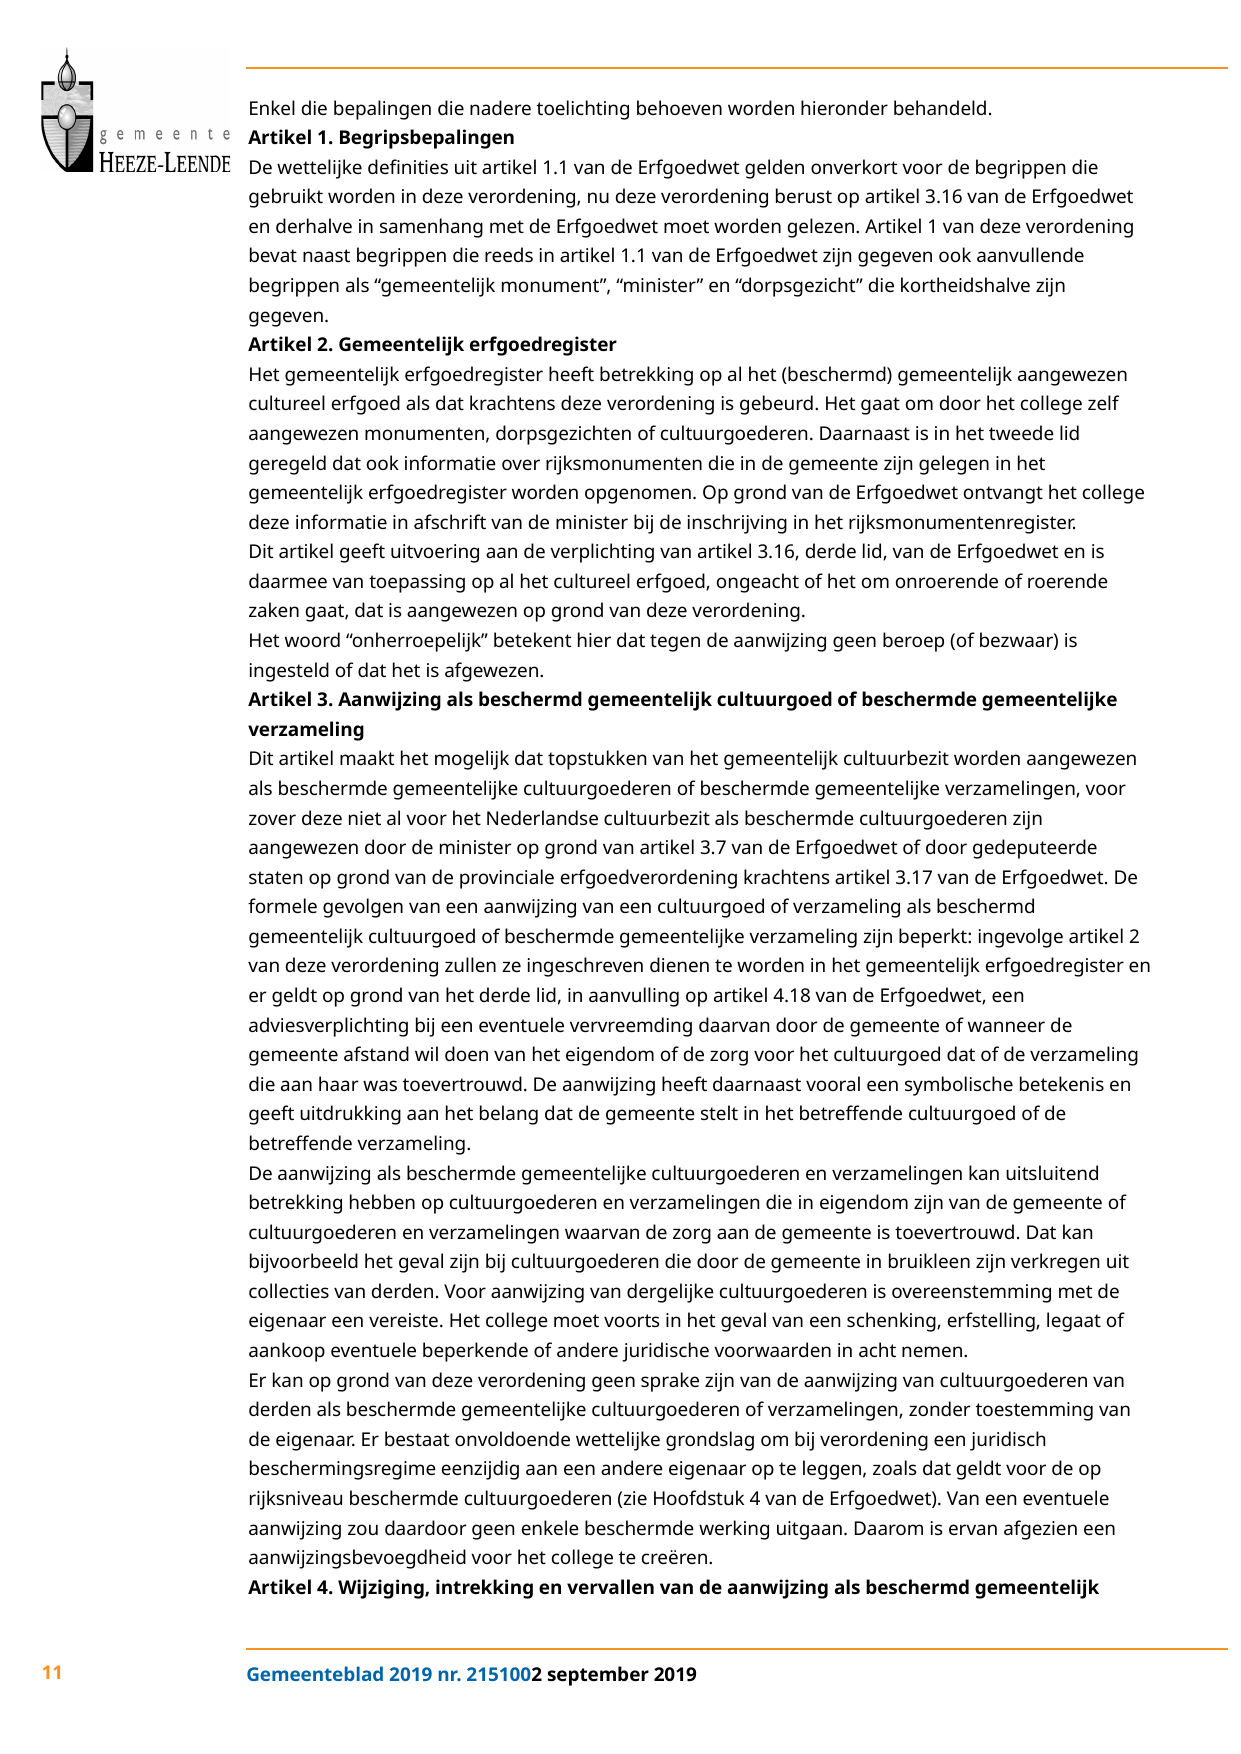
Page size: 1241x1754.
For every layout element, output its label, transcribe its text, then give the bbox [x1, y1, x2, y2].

text Het woord “onherroepelijk” betekent hier dat tegen de aanwijzing geen beroep (of bezwaar) is ingesteld of dat het is afgewezen. [248, 627, 1152, 683]
text Het gemeentelijk erfgoedregister heeft betrekking op al het (beschermd) gemeentelijk aangewezen cultureel erfgoed als dat krachtens deze verordening is gebeurd. Het gaat om door het college zelf aangewezen monumenten, dorpsgezichten of cultuurgoederen. Daarnaast is in het tweede lid geregeld dat ook informatie over rijksmonumenten die in de gemeente zijn gelegen in het gemeentelijk erfgoedregister worden opgenomen. Op grond van de Erfgoedwet ontvangt het college deze informatie in afschrift van de minister bij de inschrijving in het rijksmonumentenregister. [248, 361, 1152, 535]
text Er kan op grond van deze verordening geen sprake zijn van de aanwijzing van cultuurgoederen van derden als beschermde gemeentelijke cultuurgoederen of verzamelingen, zonder toestemming van de eigenaar. Er bestaat onvoldoende wettelijke grondslag om bij verordening een juridisch beschermingsregime eenzijdig aan een andere eigenaar op te leggen, zoals dat geldt voor de op rijksniveau beschermde cultuurgoederen (zie Hoofdstuk 4 van de Erfgoedwet). Van een eventuele aanwijzing zou daardoor geen enkele beschermde werking uitgaan. Daarom is ervan afgezien een aanwijzingsbevoegdheid voor het college te creëren. [248, 1367, 1152, 1570]
text Enkel die bepalingen die nadere toelichting behoeven worden hieronder behandeld. [248, 95, 1152, 121]
picture [41, 47, 231, 172]
text Artikel 3. Aanwijzing als beschermd gemeentelijk cultuurgoed of beschermde gemeentelijke verzameling [248, 686, 1152, 742]
text Artikel 2. Gemeentelijk erfgoedregister [248, 331, 1152, 357]
text De wettelijke definities uit artikel 1.1 van de Erfgoedwet gelden onverkort voor de begrippen die gebruikt worden in deze verordening, nu deze verordening berust op artikel 3.16 van de Erfgoedwet en derhalve in samenhang met de Erfgoedwet moet worden gelezen. Artikel 1 van deze verordening bevat naast begrippen die reeds in artikel 1.1 van de Erfgoedwet zijn gegeven ook aanvullende begrippen als “gemeentelijk monument”, “minister” en “dorpsgezicht” die kortheidshalve zijn gegeven. [248, 154, 1152, 328]
text Dit artikel maakt het mogelijk dat topstukken van het gemeentelijk cultuurbezit worden aangewezen als beschermde gemeentelijke cultuurgoederen of beschermde gemeentelijke verzamelingen, voor zover deze niet al voor het Nederlandse cultuurbezit als beschermde cultuurgoederen zijn aangewezen door de minister op grond van artikel 3.7 van de Erfgoedwet of door gedeputeerde staten op grond van de provinciale erfgoedverordening krachtens artikel 3.17 van de Erfgoedwet. De formele gevolgen van een aanwijzing van een cultuurgoed of verzameling als beschermd gemeentelijk cultuurgoed of beschermde gemeentelijke verzameling zijn beperkt: ingevolge artikel 2 van deze verordening zullen ze ingeschreven dienen te worden in het gemeentelijk erfgoedregister en er geldt op grond van het derde lid, in aanvulling op artikel 4.18 van de Erfgoedwet, een adviesverplichting bij een eventuele vervreemding daarvan door de gemeente of wanneer de gemeente afstand wil doen van het eigendom of de zorg voor het cultuurgoed dat of de verzameling die aan haar was toevertrouwd. De aanwijzing heeft daarnaast vooral een symbolische betekenis en geeft uitdrukking aan het belang dat de gemeente stelt in het betreffende cultuurgoed of de betreffende verzameling. [248, 746, 1152, 1156]
text Artikel 4. Wijziging, intrekking en vervallen van de aanwijzing als beschermd gemeentelijk [248, 1574, 1152, 1600]
text Artikel 1. Begripsbepalingen [248, 124, 1152, 150]
text Dit artikel geeft uitvoering aan de verplichting van artikel 3.16, derde lid, van de Erfgoedwet en is daarmee van toepassing op al het cultureel erfgoed, ongeacht of het om onroerende of roerende zaken gaat, dat is aangewezen op grond van deze verordening. [248, 538, 1152, 623]
text De aanwijzing als beschermde gemeentelijke cultuurgoederen en verzamelingen kan uitsluitend betrekking hebben op cultuurgoederen en verzamelingen die in eigendom zijn van de gemeente of cultuurgoederen en verzamelingen waarvan de zorg aan de gemeente is toevertrouwd. Dat kan bijvoorbeeld het geval zijn bij cultuurgoederen die door de gemeente in bruikleen zijn verkregen uit collecties van derden. Voor aanwijzing van dergelijke cultuurgoederen is overeenstemming met de eigenaar een vereiste. Het college moet voorts in het geval van een schenking, erfstelling, legaat of aankoop eventuele beperkende of andere juridische voorwaarden in acht nemen. [248, 1160, 1152, 1363]
